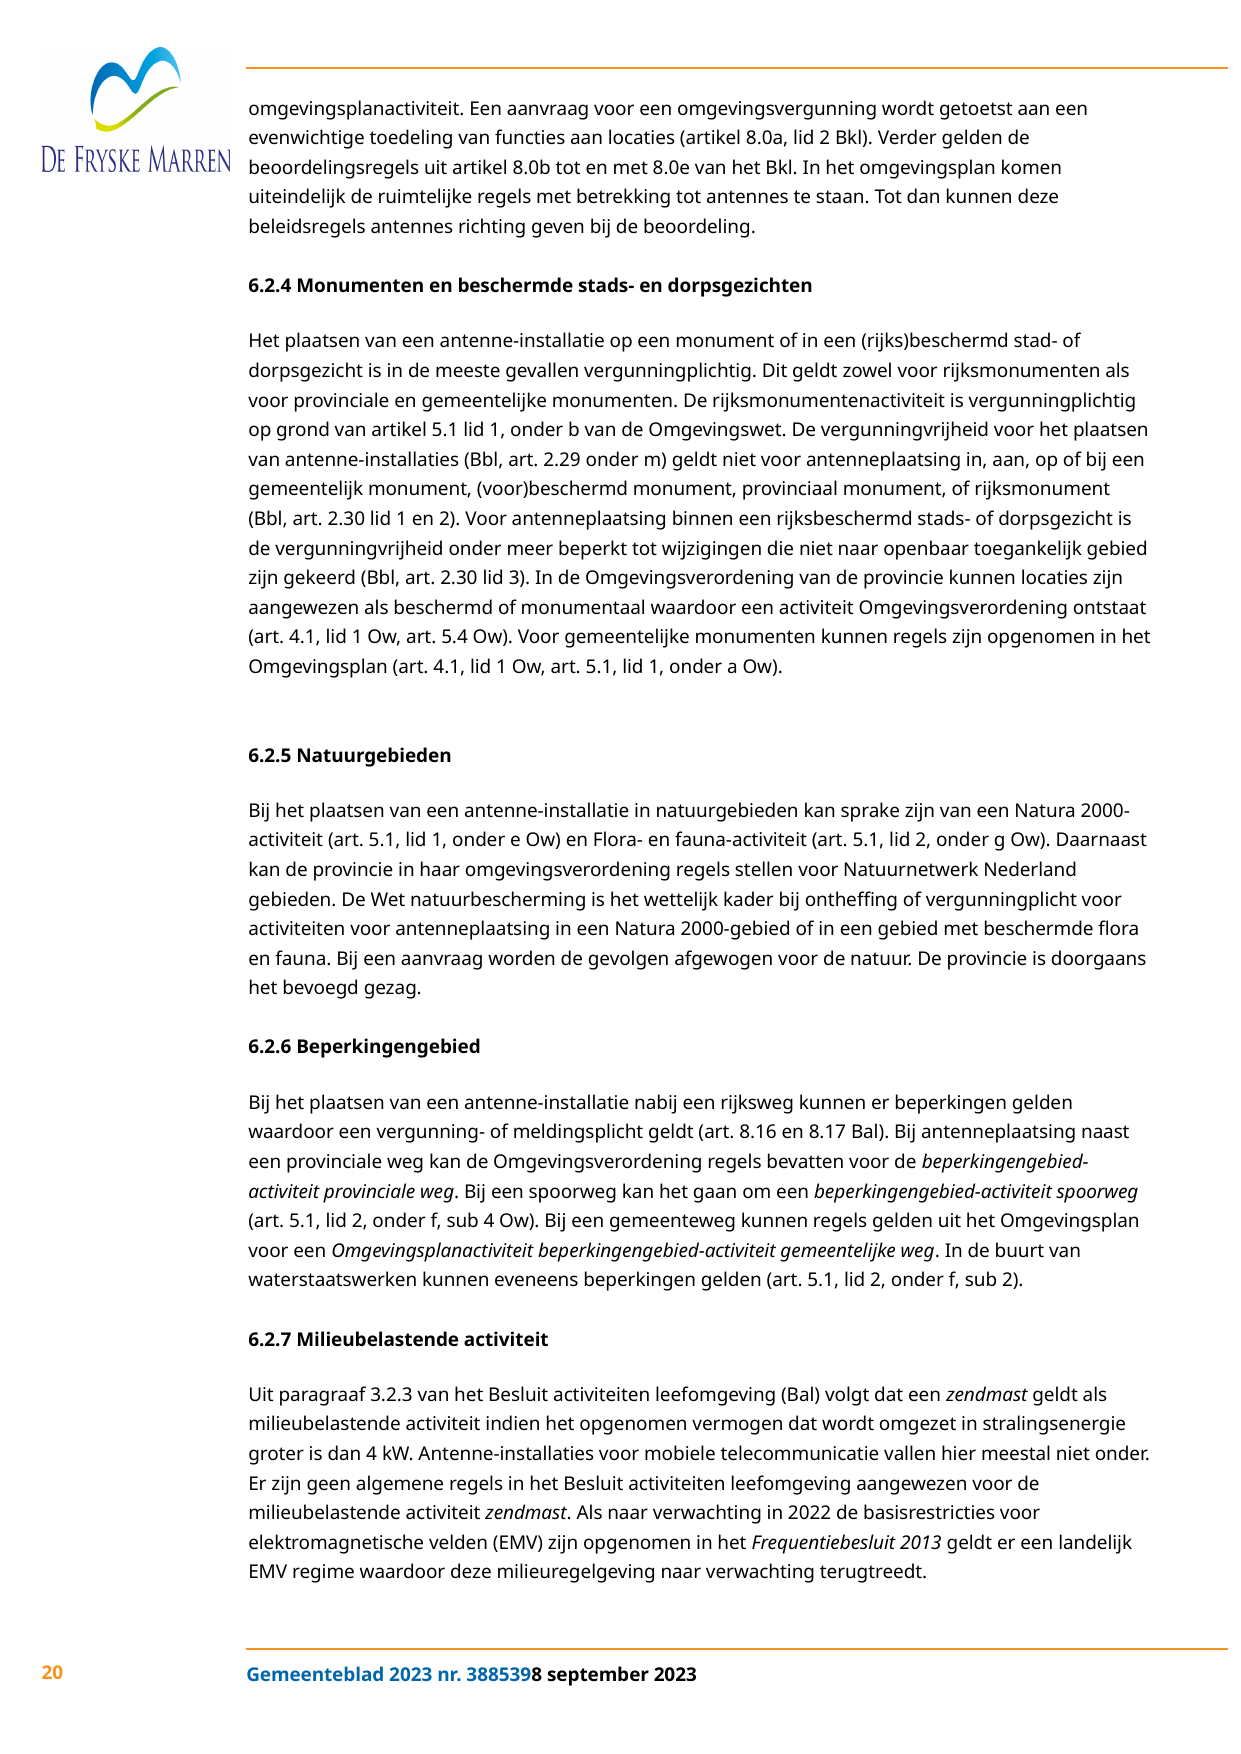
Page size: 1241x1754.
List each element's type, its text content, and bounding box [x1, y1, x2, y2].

text 6.2.5 Natuurgebieden [248, 742, 1152, 767]
text Het plaatsen van een antenne-installatie op een monument of in een (rijks)beschermd stad- of dorpsgezicht is in de meeste gevallen vergunningplichtig. Dit geldt zowel voor rijksmonumenten als voor provinciale en gemeentelijke monumenten. De rijksmonumentenactiviteit is vergunningplichtig op grond van artikel 5.1 lid 1, onder b van de Omgevingswet. De vergunningvrijheid voor het plaatsen van antenne-installaties (Bbl, art. 2.29 onder m) geldt niet voor antenneplaatsing in, aan, op of bij een gemeentelijk monument, (voor)beschermd monument, provinciaal monument, of rijksmonument (Bbl, art. 2.30 lid 1 en 2). Voor antenneplaatsing binnen een rijksbeschermd stads- of dorpsgezicht is de vergunningvrijheid onder meer beperkt tot wijzigingen die niet naar openbaar toegankelijk gebied zijn gekeerd (Bbl, art. 2.30 lid 3). In de Omgevingsverordening van de provincie kunnen locaties zijn aangewezen als beschermd of monumentaal waardoor een activiteit Omgevingsverordening ontstaat (art. 4.1, lid 1 Ow, art. 5.4 Ow). Voor gemeentelijke monumenten kunnen regels zijn opgenomen in het Omgevingsplan (art. 4.1, lid 1 Ow, art. 5.1, lid 1, onder a Ow). [248, 328, 1152, 679]
text 6.2.4 Monumenten en beschermde stads- en dorpsgezichten [248, 272, 1152, 298]
text 6.2.6 Beperkingengebied [248, 1034, 1152, 1059]
text Bij het plaatsen van een antenne-installatie in natuurgebieden kan sprake zijn van een Natura 2000-activiteit (art. 5.1, lid 1, onder e Ow) en Flora- en fauna-activiteit (art. 5.1, lid 2, onder g Ow). Daarnaast kan de provincie in haar omgevingsverordening regels stellen voor Natuurnetwerk Nederland gebieden. De Wet natuurbescherming is het wettelijk kader bij ontheffing of vergunningplicht voor activiteiten voor antenneplaatsing in een Natura 2000-gebied of in een gebied met beschermde flora en fauna. Bij een aanvraag worden de gevolgen afgewogen voor de natuur. De provincie is doorgaans het bevoegd gezag. [248, 797, 1152, 1000]
text 6.2.7 Milieubelastende activiteit [248, 1326, 1152, 1351]
text Bij het plaatsen van een antenne-installatie nabij een rijksweg kunnen er beperkingen gelden waardoor een vergunning- of meldingsplicht geldt (art. 8.16 en 8.17 Bal). Bij antenneplaatsing naast een provinciale weg kan de Omgevingsverordening regels bevatten voor de beperkingengebied-activiteit provinciale weg. Bij een spoorweg kan het gaan om een beperkingengebied-activiteit spoorweg (art. 5.1, lid 2, onder f, sub 4 Ow). Bij een gemeenteweg kunnen regels gelden uit het Omgevingsplan voor een Omgevingsplanactiviteit beperkingengebied-activiteit gemeentelijke weg. In de buurt van waterstaatswerken kunnen eveneens beperkingen gelden (art. 5.1, lid 2, onder f, sub 2). [248, 1089, 1152, 1292]
picture [41, 47, 231, 172]
text Uit paragraaf 3.2.3 van het Besluit activiteiten leefomgeving (Bal) volgt dat een zendmast geldt als milieubelastende activiteit indien het opgenomen vermogen dat wordt omgezet in stralingsenergie groter is dan 4 kW. Antenne-installaties voor mobiele telecommunicatie vallen hier meestal niet onder. Er zijn geen algemene regels in het Besluit activiteiten leefomgeving aangewezen voor de milieubelastende activiteit zendmast. Als naar verwachting in 2022 de basisrestricties voor elektromagnetische velden (EMV) zijn opgenomen in het Frequentiebesluit 2013 geldt er een landelijk EMV regime waardoor deze milieuregelgeving naar verwachting terugtreedt. [248, 1381, 1152, 1584]
text omgevingsplanactiviteit. Een aanvraag voor een omgevingsvergunning wordt getoetst aan een evenwichtige toedeling van functies aan locaties (artikel 8.0a, lid 2 Bkl). Verder gelden de beoordelingsregels uit artikel 8.0b tot en met 8.0e van het Bkl. In het omgevingsplan komen uiteindelijk de ruimtelijke regels met betrekking tot antennes te staan. Tot dan kunnen deze beleidsregels antennes richting geven bij de beoordeling. [248, 95, 1152, 239]
